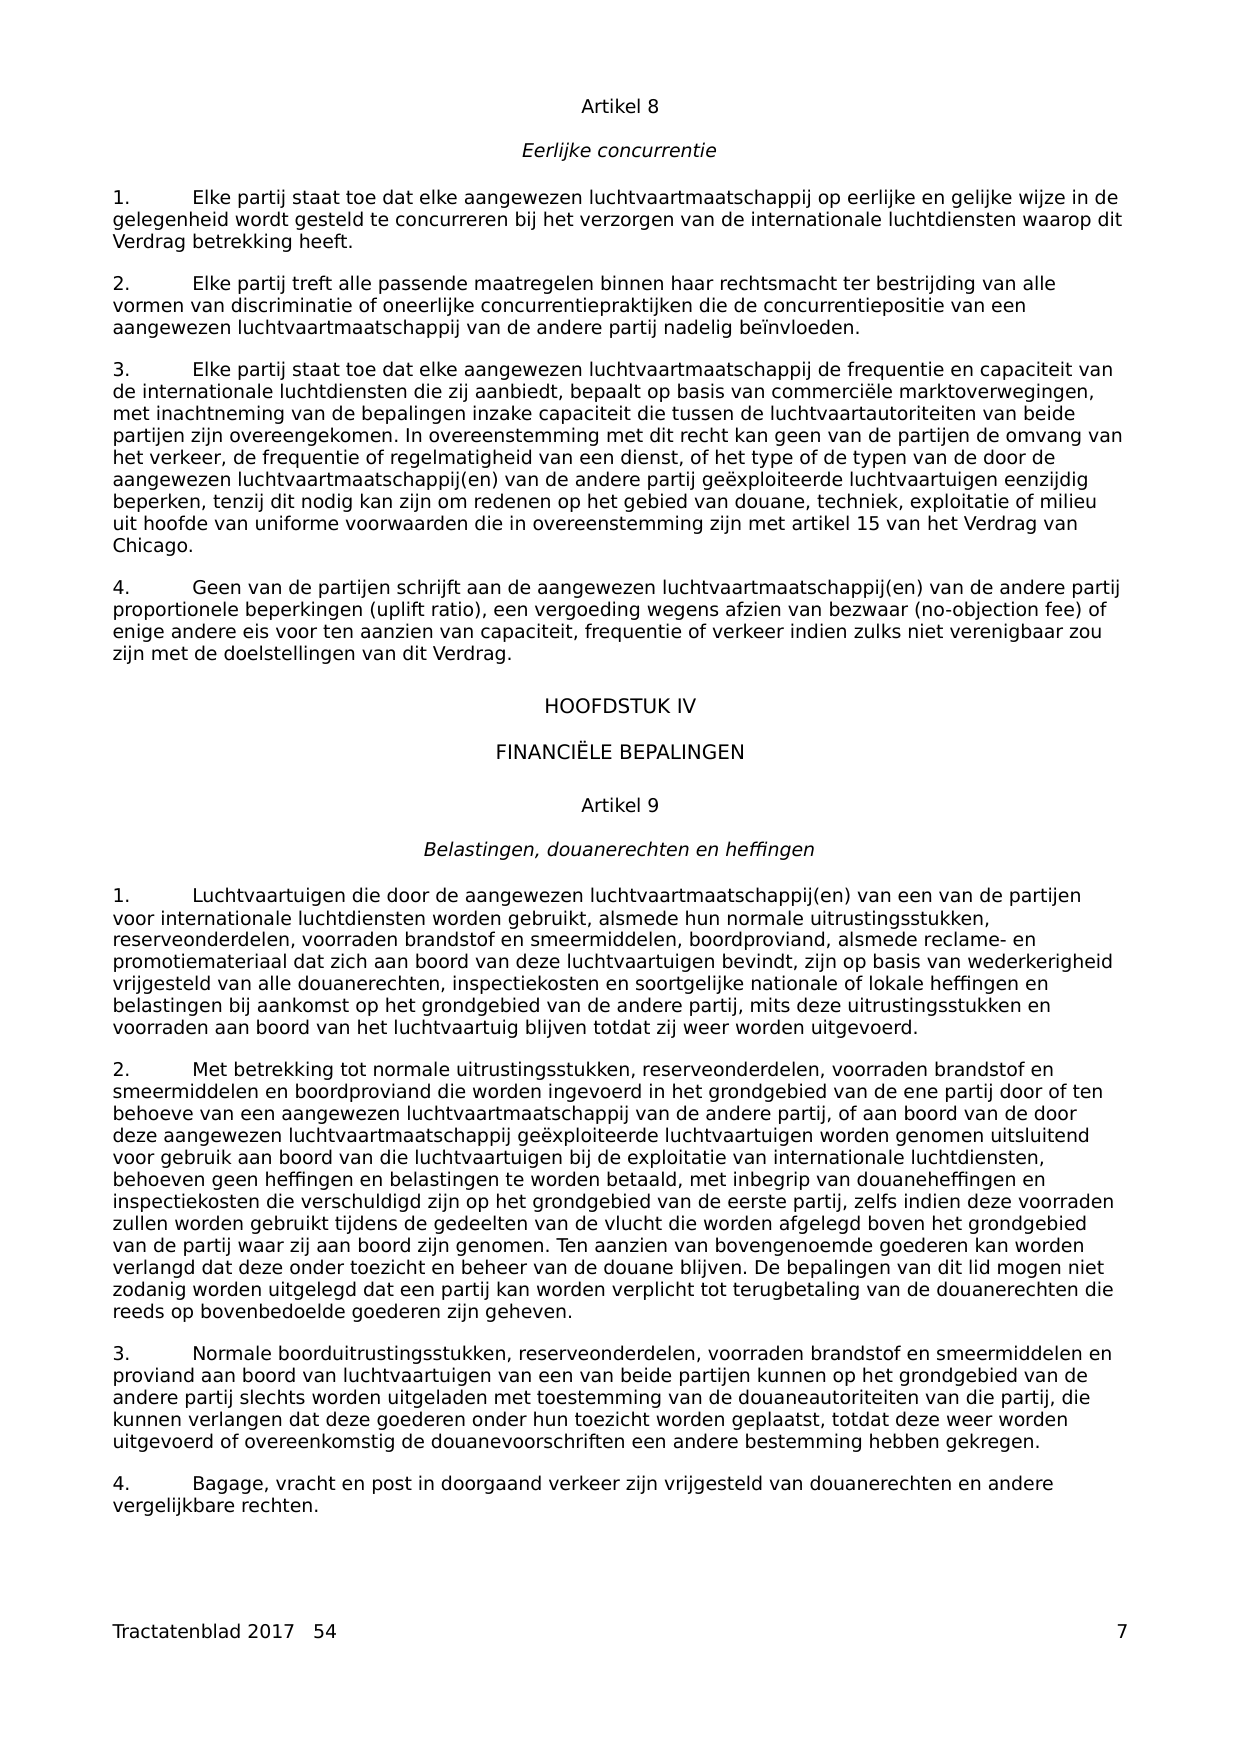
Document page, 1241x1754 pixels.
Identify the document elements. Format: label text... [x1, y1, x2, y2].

subtitle HOOFDSTUK IV FINANCIËLE BEPALINGEN [112, 694, 1128, 764]
text 4. Bagage, vracht en post in doorgaand verkeer zijn vrijgesteld van douanerechten en andere vergelijkbare rechten. [112, 1473, 1128, 1517]
subtitle Artikel 8 Eerlijke concurrentie [112, 96, 1128, 162]
text 2. Met betrekking tot normale uitrustingsstukken, reserveonderdelen, voorraden brandstof en smeermiddelen en boordproviand die worden ingevoerd in het grondgebied van de ene partij door of ten behoeve van een aangewezen luchtvaartmaatschappij van de andere partij, of aan boord van de door deze aangewezen luchtvaartmaatschappij geëxploiteerde luchtvaartuigen worden genomen uitsluitend voor gebruik aan boord van die luchtvaartuigen bij de exploitatie van internationale luchtdiensten, behoeven geen heffingen en belastingen te worden betaald, met inbegrip van douaneheffingen en inspectiekosten die verschuldigd zijn op het grondgebied van de eerste partij, zelfs indien deze voorraden zullen worden gebruikt tijdens de gedeelten van de vlucht die worden afgelegd boven het grondgebied van de partij waar zij aan boord zijn genomen. Ten aanzien van bovengenoemde goederen kan worden verlangd dat deze onder toezicht en beheer van de douane blijven. De bepalingen van dit lid mogen niet zodanig worden uitgelegd dat een partij kan worden verplicht tot terugbetaling van de douanerechten die reeds op bovenbedoelde goederen zijn geheven. [112, 1059, 1128, 1323]
subtitle Artikel 9 Belastingen, douanerechten en heffingen [112, 794, 1128, 860]
text 1. Luchtvaartuigen die door de aangewezen luchtvaartmaatschappij(en) van een van de partijen voor internationale luchtdiensten worden gebruikt, alsmede hun normale uitrustingsstukken, reserveonderdelen, voorraden brandstof en smeermiddelen, boordproviand, alsmede reclame- en promotiemateriaal dat zich aan boord van deze luchtvaartuigen bevindt, zijn op basis van wederkerigheid vrijgesteld van alle douanerechten, inspectiekosten en soortgelijke nationale of lokale heffingen en belastingen bij aankomst op het grondgebied van de andere partij, mits deze uitrustingsstukken en voorraden aan boord van het luchtvaartuig blijven totdat zij weer worden uitgevoerd. [112, 885, 1128, 1039]
text 4. Geen van de partijen schrijft aan de aangewezen luchtvaartmaatschappij(en) van de andere partij proportionele beperkingen (uplift ratio), een vergoeding wegens afzien van bezwaar (no-objection fee) of enige andere eis voor ten aanzien van capaciteit, frequentie of verkeer indien zulks niet verenigbaar zou zijn met de doelstellingen van dit Verdrag. [112, 577, 1128, 664]
text 3. Elke partij staat toe dat elke aangewezen luchtvaartmaatschappij de frequentie en capaciteit van de internationale luchtdiensten die zij aanbiedt, bepaalt op basis van commerciële marktoverwegingen, met inachtneming van de bepalingen inzake capaciteit die tussen de luchtvaartautoriteiten van beide partijen zijn overeengekomen. In overeenstemming met dit recht kan geen van de partijen de omvang van het verkeer, de frequentie of regelmatigheid van een dienst, of het type of de typen van de door de aangewezen luchtvaartmaatschappij(en) van de andere partij geëxploiteerde luchtvaartuigen eenzijdig beperken, tenzij dit nodig kan zijn om redenen op het gebied van douane, techniek, exploitatie of milieu uit hoofde van uniforme voorwaarden die in overeenstemming zijn met artikel 15 van het Verdrag van Chicago. [112, 359, 1128, 557]
text 2. Elke partij treft alle passende maatregelen binnen haar rechtsmacht ter bestrijding van alle vormen van discriminatie of oneerlijke concurrentiepraktijken die de concurrentiepositie van een aangewezen luchtvaartmaatschappij van de andere partij nadelig beïnvloeden. [112, 273, 1128, 339]
text 3. Normale boorduitrustingsstukken, reserveonderdelen, voorraden brandstof en smeermiddelen en proviand aan boord van luchtvaartuigen van een van beide partijen kunnen op het grondgebied van de andere partij slechts worden uitgeladen met toestemming van de douaneautoriteiten van die partij, die kunnen verlangen dat deze goederen onder hun toezicht worden geplaatst, totdat deze weer worden uitgevoerd of overeenkomstig de douanevoorschriften een andere bestemming hebben gekregen. [112, 1343, 1128, 1453]
text 1. Elke partij staat toe dat elke aangewezen luchtvaartmaatschappij op eerlijke en gelijke wijze in de gelegenheid wordt gesteld te concurreren bij het verzorgen van de internationale luchtdiensten waarop dit Verdrag betrekking heeft. [112, 187, 1128, 253]
